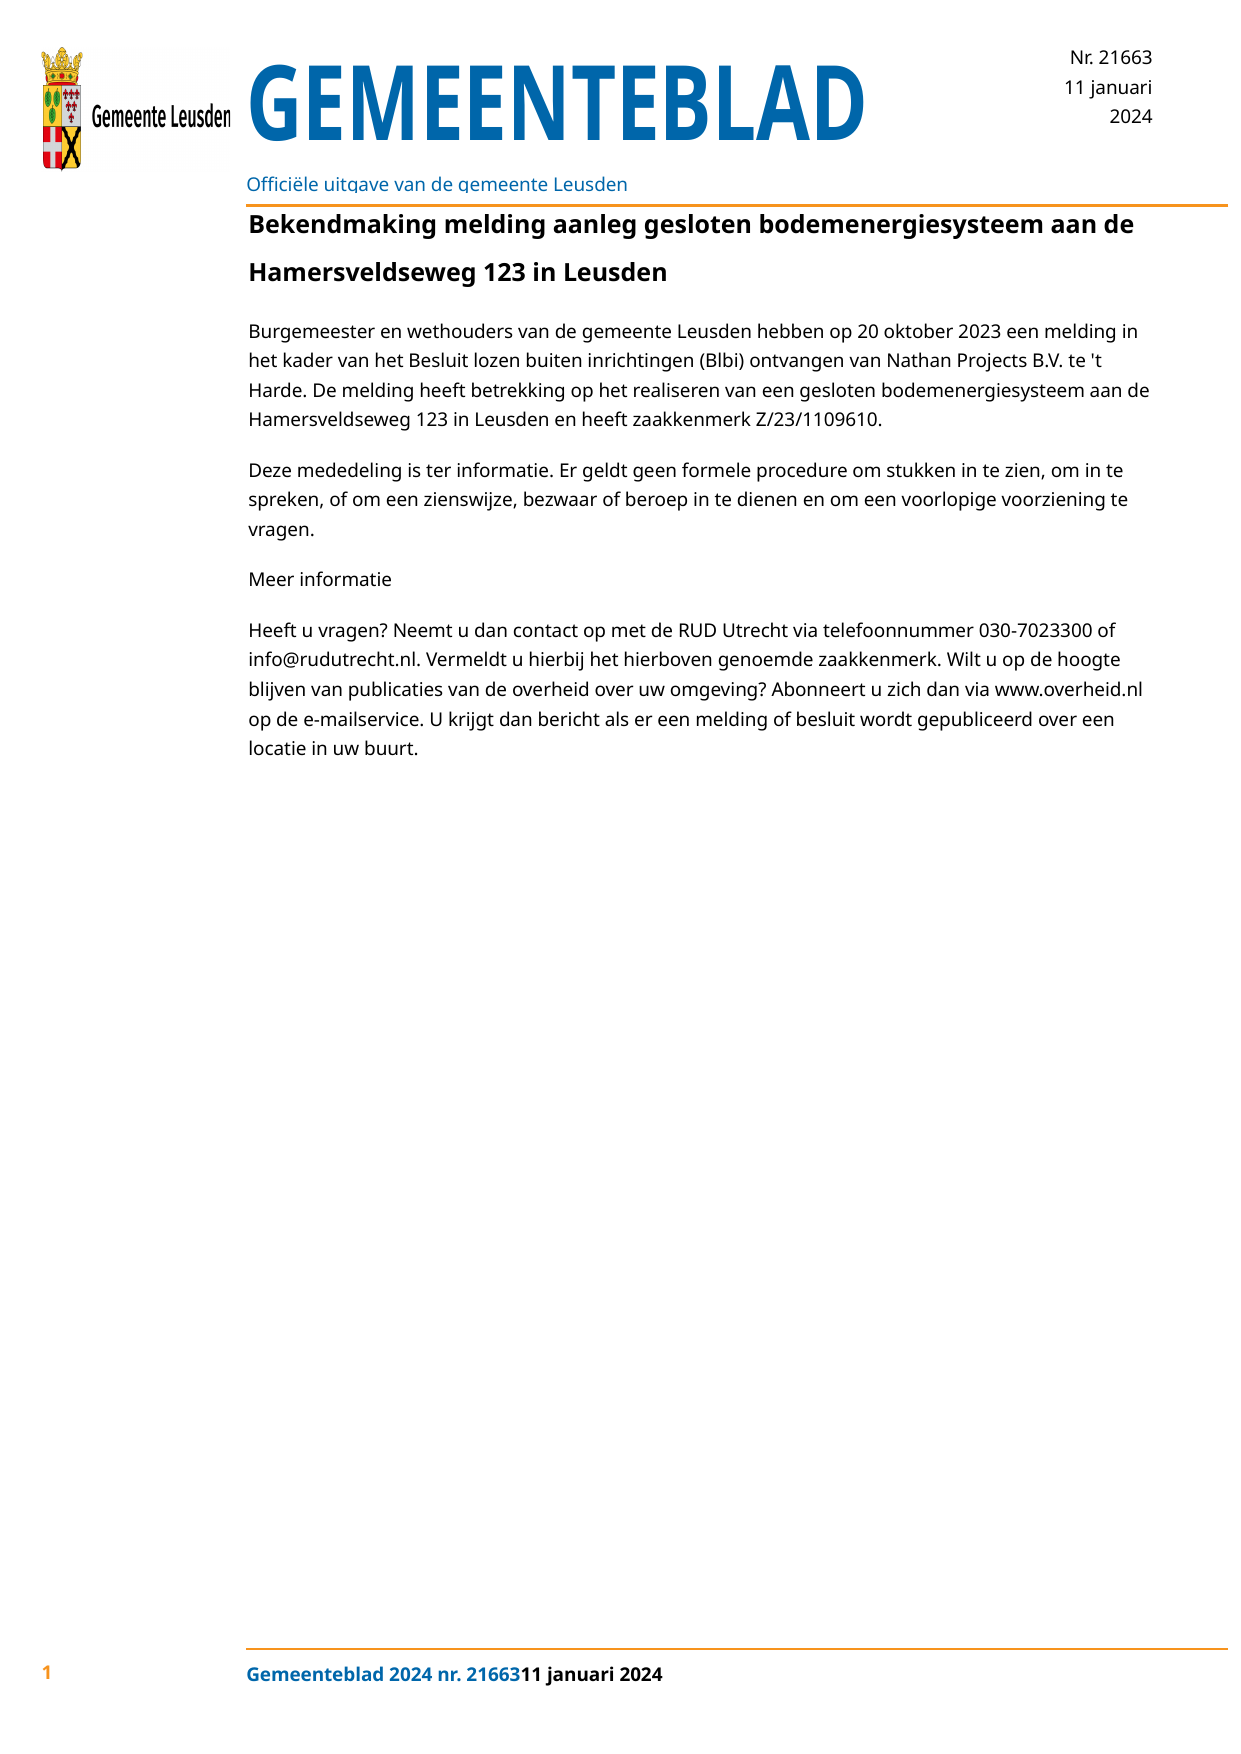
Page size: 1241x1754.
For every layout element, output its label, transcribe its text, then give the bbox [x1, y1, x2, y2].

text Bekendmaking melding aanleg gesloten bodemenergiesysteem aan de Hamersveldseweg 123 in Leusden [248, 207, 1152, 288]
picture [41, 47, 231, 172]
text Heeft u vragen? Neemt u dan contact op met de RUD Utrecht via telefoonnummer 030-7023300 of info@rudutrecht.nl. Vermeldt u hierbij het hierboven genoemde zaakkenmerk. Wilt u op de hoogte blijven van publicaties van de overheid over uw omgeving? Abonneert u zich dan via www.overheid.nl op de e-mailservice. U krijgt dan bericht als er een melding of besluit wordt gepubliceerd over een locatie in uw buurt. [248, 617, 1152, 761]
text Meer informatie [248, 567, 1152, 592]
text Deze mededeling is ter informatie. Er geldt geen formele procedure om stukken in te zien, om in te spreken, of om een zienswijze, bezwaar of beroep in te dienen en om een voorlopige voorziening te vragen. [248, 457, 1152, 542]
text Burgemeester en wethouders van de gemeente Leusden hebben op 20 oktober 2023 een melding in het kader van het Besluit lozen buiten inrichtingen (Blbi) ontvangen van Nathan Projects B.V. te 't Harde. De melding heeft betrekking op het realiseren van een gesloten bodemenergiesysteem aan de Hamersveldseweg 123 in Leusden en heeft zaakkenmerk Z/23/1109610. [248, 318, 1152, 432]
